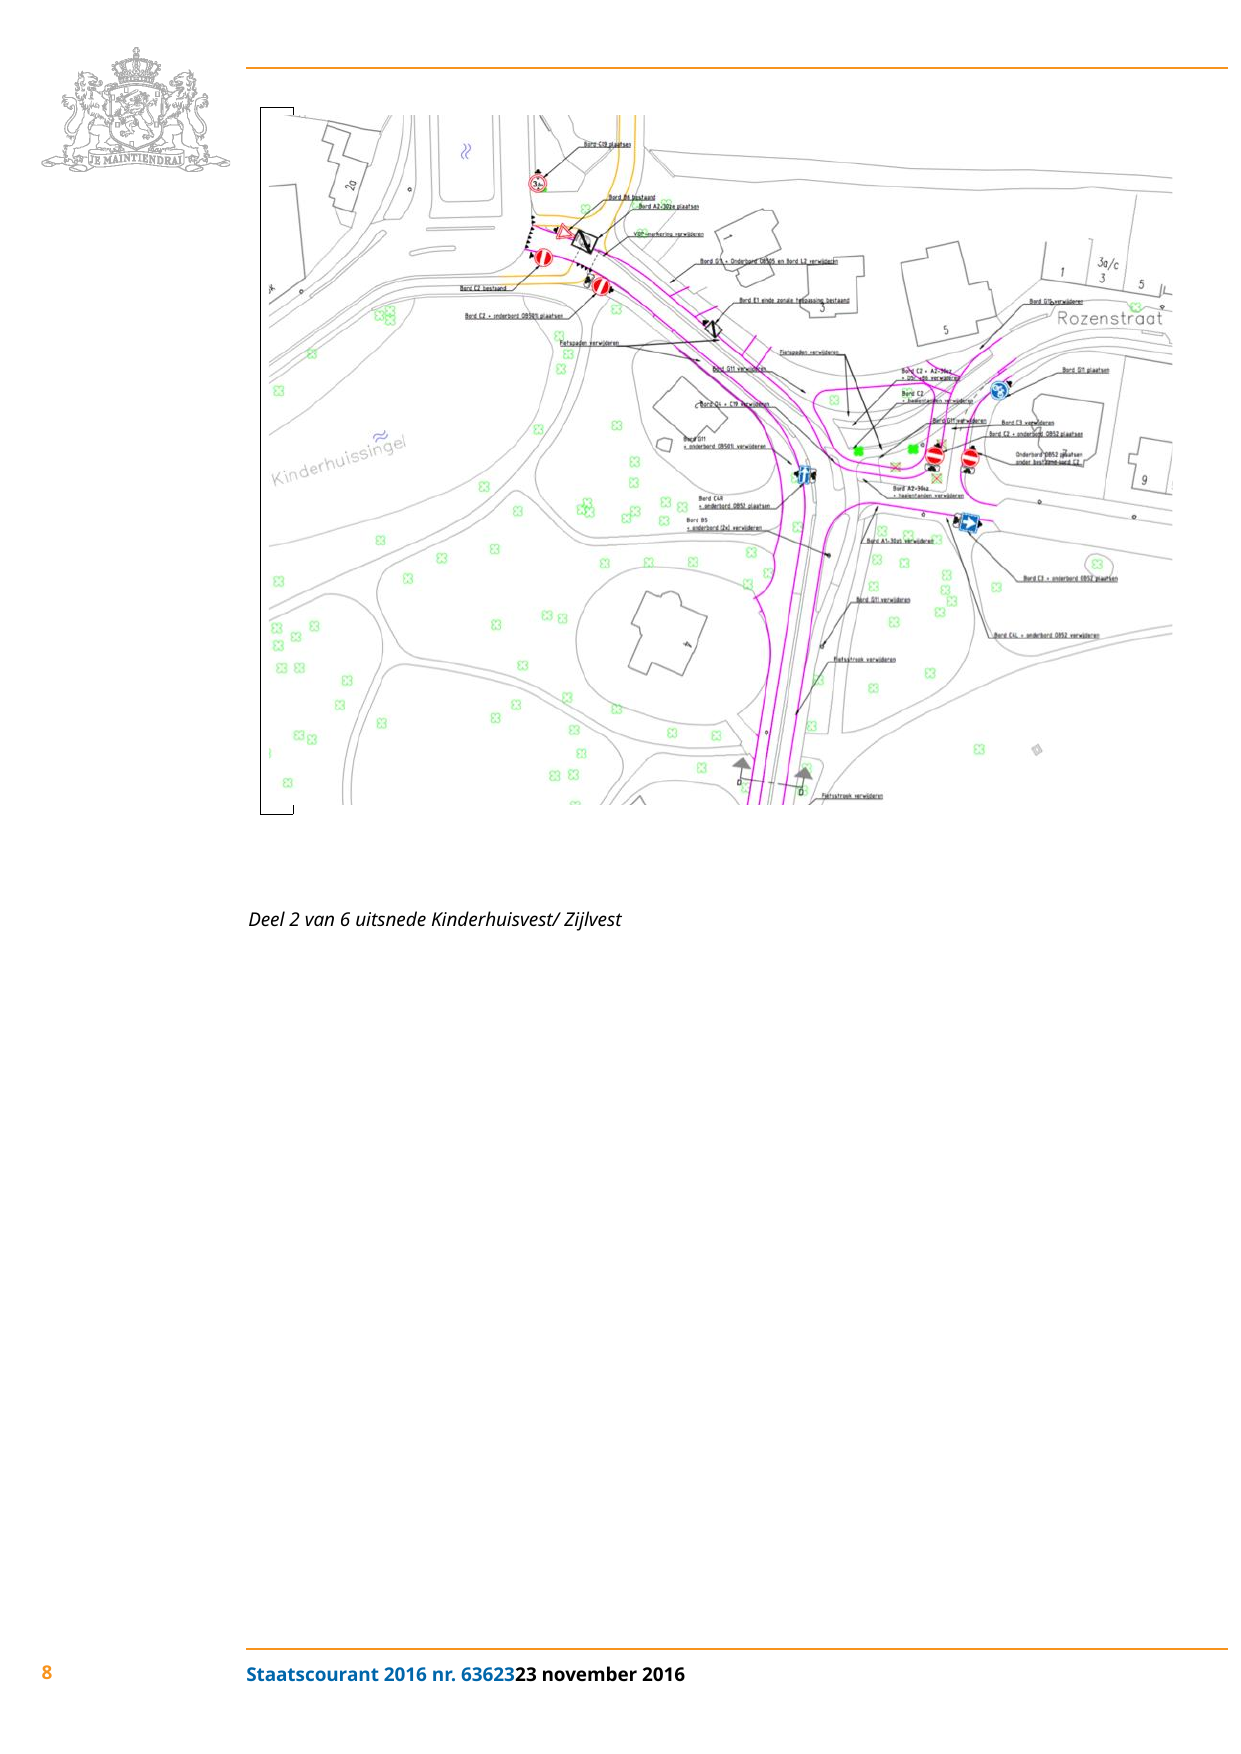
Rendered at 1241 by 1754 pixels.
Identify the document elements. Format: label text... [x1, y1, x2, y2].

text Deel 2 van 6 uitsnede Kinderhuisvest/ Zijlvest [248, 907, 1152, 932]
picture [41, 47, 231, 172]
picture [268, 115, 1173, 805]
